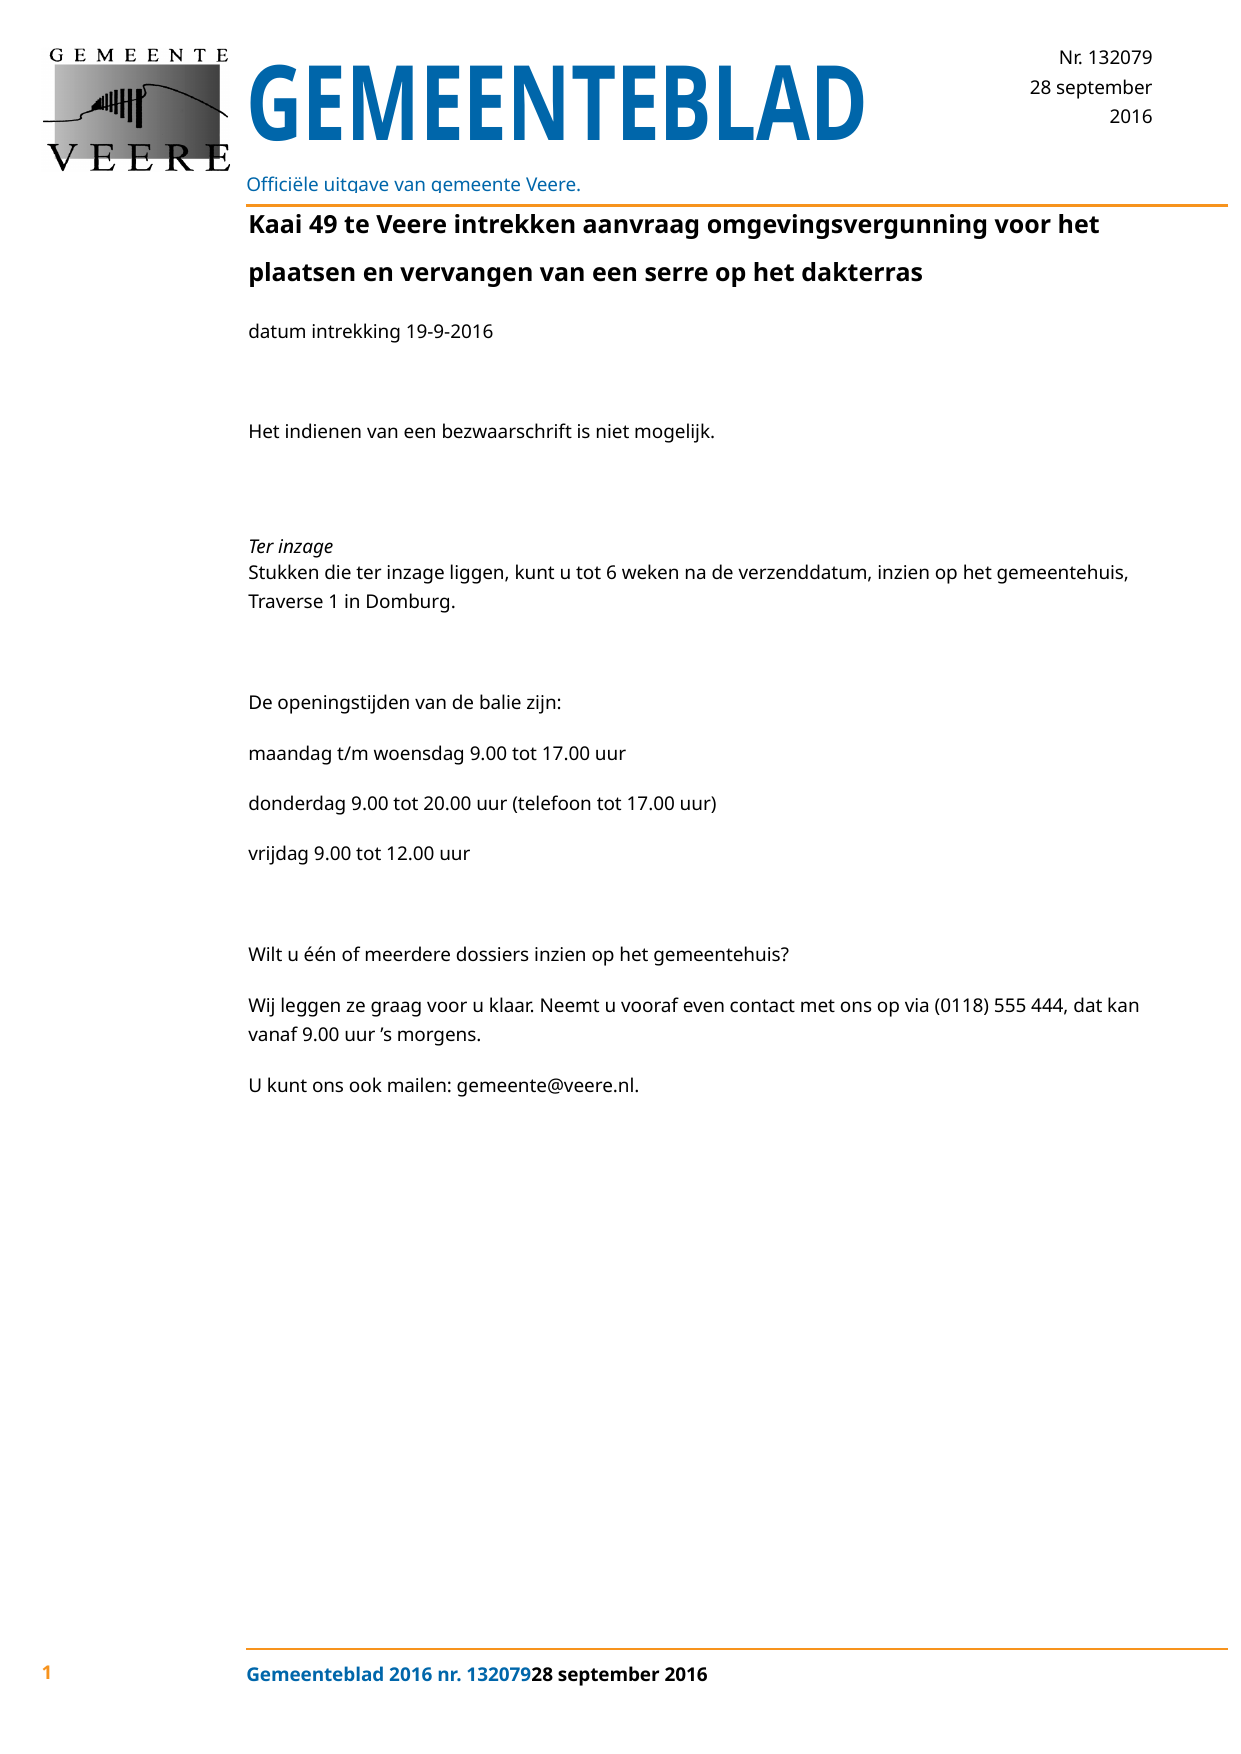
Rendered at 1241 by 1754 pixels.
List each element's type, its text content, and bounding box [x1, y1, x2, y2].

text vrijdag 9.00 tot 12.00 uur [248, 841, 1152, 866]
text Wilt u één of meerdere dossiers inzien op het gemeentehuis? [248, 941, 1152, 967]
text Ter inzage [248, 533, 1152, 559]
text Stukken die ter inzage liggen, kunt u tot 6 weken na de verzenddatum, inzien op het gemeentehuis, Traverse 1 in Domburg. [248, 559, 1152, 614]
text Wij leggen ze graag voor u klaar. Neemt u vooraf even contact met ons op via (0118) 555 444, dat kan vanaf 9.00 uur ’s morgens. [248, 992, 1152, 1047]
text U kunt ons ook mailen: gemeente@veere.nl. [248, 1072, 1152, 1097]
text donderdag 9.00 tot 20.00 uur (telefoon tot 17.00 uur) [248, 790, 1152, 816]
text Het indienen van een bezwaarschrift is niet mogelijk. [248, 419, 1152, 444]
text Kaai 49 te Veere intrekken aanvraag omgevingsvergunning voor het plaatsen en vervangen van een serre op het dakterras [248, 207, 1152, 288]
picture [41, 47, 231, 172]
text datum intrekking 19-9-2016 [248, 318, 1152, 344]
text maandag t/m woensdag 9.00 tot 17.00 uur [248, 740, 1152, 765]
text De openingstijden van de balie zijn: [248, 689, 1152, 715]
